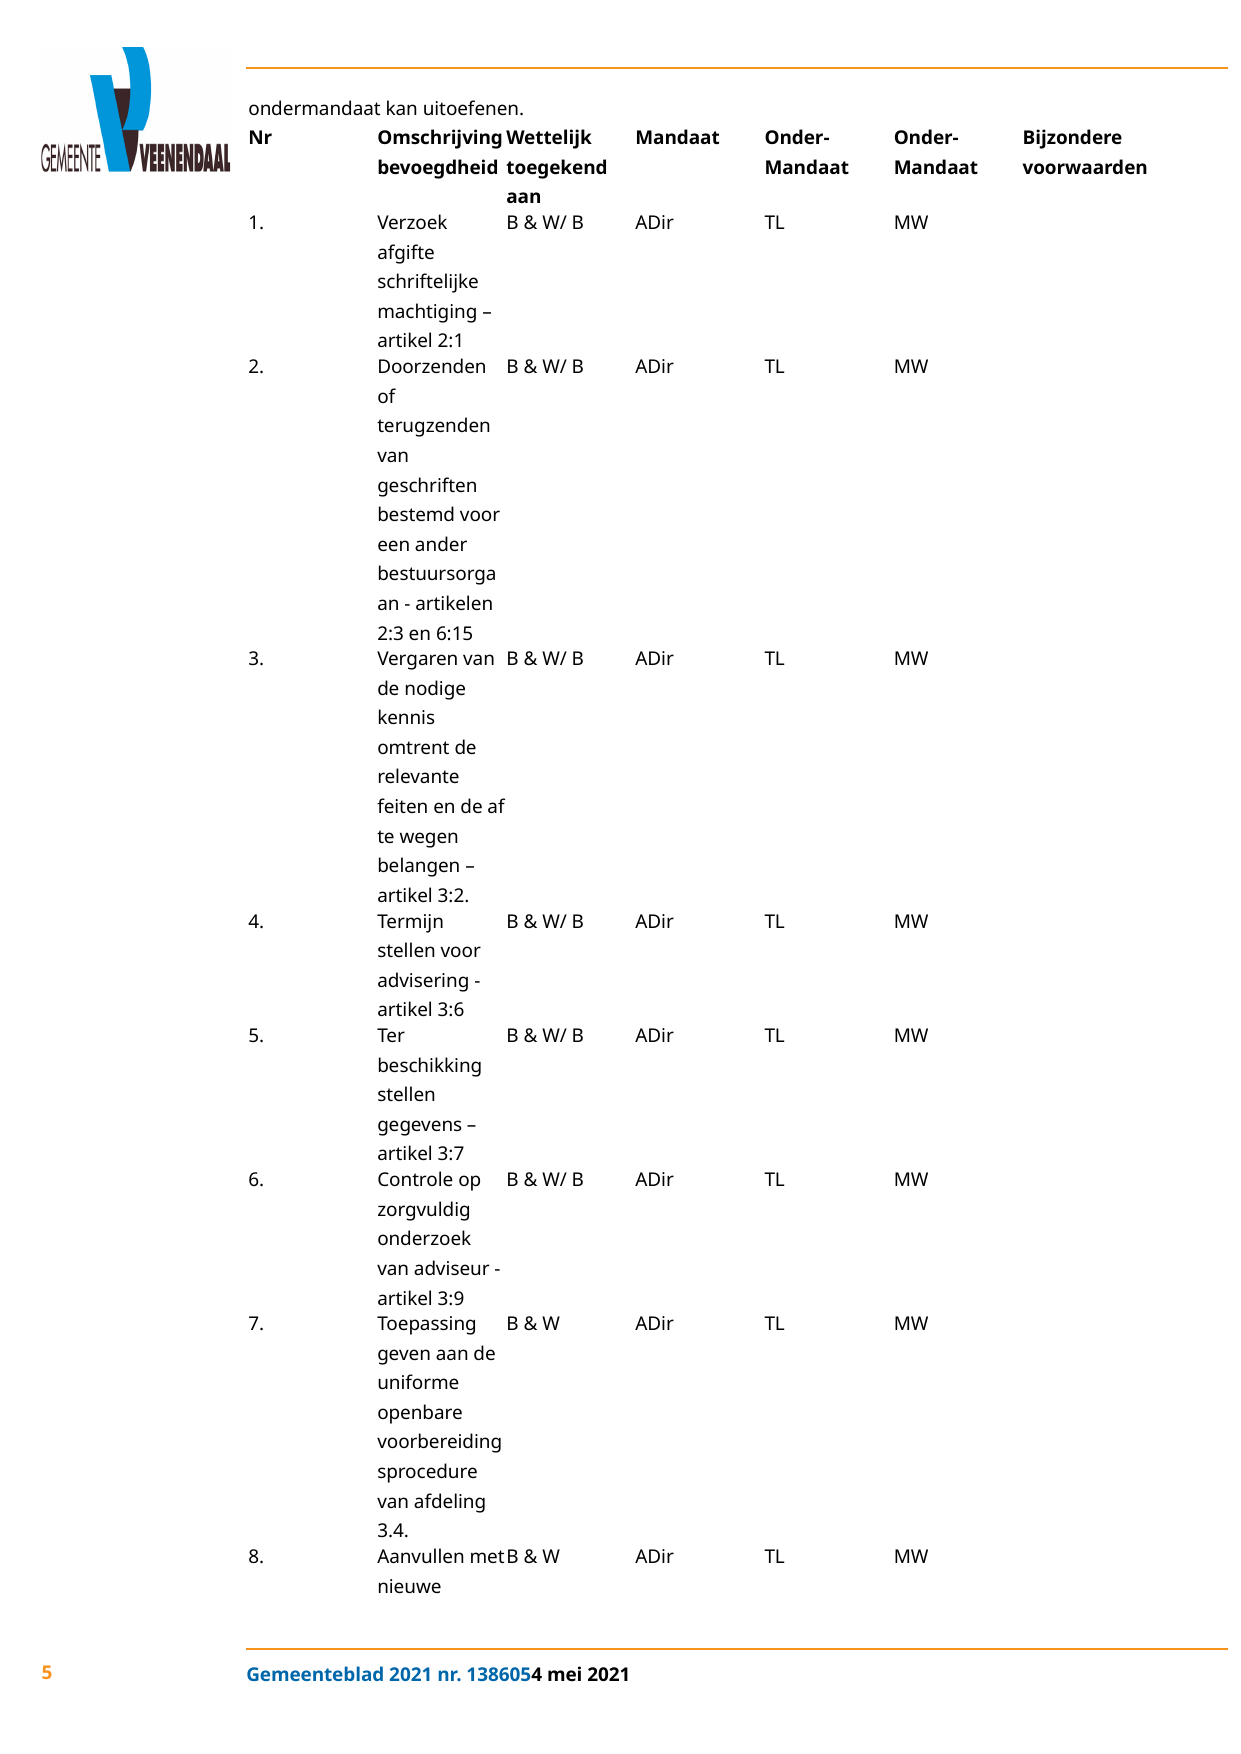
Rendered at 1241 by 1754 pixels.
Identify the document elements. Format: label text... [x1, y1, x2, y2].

table_cell TL [764, 645, 893, 908]
table_cell [1023, 908, 1152, 1022]
table_cell [248, 908, 377, 1022]
table_cell [1023, 1166, 1152, 1310]
table_cell B & W [506, 1310, 635, 1543]
table_cell [248, 1310, 377, 1543]
table_header Wettelijk toegekend aan [506, 125, 635, 209]
table_cell Ter beschikking stellen gegevens – artikel 3:7 [377, 1022, 506, 1166]
table_cell Vergaren van de nodige kennis omtrent de relevante feiten en de af te wegen belangen – artikel 3:2. [377, 645, 506, 908]
table_cell ADir [635, 908, 764, 1022]
table_cell [1023, 1022, 1152, 1166]
picture [123, 47, 231, 172]
table_cell MW [894, 354, 1022, 645]
table_cell B & W/ B [506, 645, 635, 908]
table_cell Doorzenden of terugzenden van geschriften bestemd voor een ander bestuursorgaan - artikelen 2:3 en 6:15 [377, 354, 506, 645]
table_cell [248, 1022, 377, 1166]
table_cell B & W/ B [506, 209, 635, 353]
table_cell Toepassing geven aan de uniforme openbare voorbereidingsprocedure van afdeling 3.4. [377, 1310, 506, 1543]
table_cell [248, 645, 377, 908]
table_cell MW [894, 908, 1022, 1022]
table_cell ADir [635, 645, 764, 908]
table_header Mandaat [635, 125, 764, 209]
table_cell TL [764, 354, 893, 645]
table_cell MW [894, 1543, 1022, 1598]
table_cell ADir [635, 1310, 764, 1543]
table_cell MW [894, 645, 1022, 908]
table_cell Verzoek afgifte schriftelijke machtiging – artikel 2:1 [377, 209, 506, 353]
table_header Nr [248, 125, 377, 209]
table_cell Controle op zorgvuldig onderzoek van adviseur - artikel 3:9 [377, 1166, 506, 1310]
table_cell B & W [506, 1543, 635, 1598]
text ondermandaat kan uitoefenen. [248, 95, 1152, 121]
table_cell TL [764, 1166, 893, 1310]
table_cell TL [764, 209, 893, 353]
table_cell ADir [635, 1022, 764, 1166]
table_cell Aanvullen met nieuwe [377, 1543, 506, 1598]
table_header Omschrijving bevoegdheid [377, 125, 506, 209]
table_cell [248, 354, 377, 645]
table_cell MW [894, 1310, 1022, 1543]
table_cell ADir [635, 209, 764, 353]
table_cell ADir [635, 1166, 764, 1310]
table_cell B & W/ B [506, 1022, 635, 1166]
table_cell [1023, 209, 1152, 353]
table_cell [1023, 354, 1152, 645]
table_header Onder- Mandaat [764, 125, 893, 209]
picture [41, 47, 130, 172]
table_cell ADir [635, 1543, 764, 1598]
table_cell TL [764, 1310, 893, 1543]
table_cell TL [764, 1022, 893, 1166]
table_cell [1023, 1543, 1152, 1598]
table_cell MW [894, 1166, 1022, 1310]
table_cell TL [764, 908, 893, 1022]
table_cell TL [764, 1543, 893, 1598]
table_cell [248, 1166, 377, 1310]
table_header Bijzondere voorwaarden [1023, 125, 1152, 209]
table_cell [1023, 645, 1152, 908]
table_cell [1023, 1310, 1152, 1543]
table_cell [248, 209, 377, 353]
table_header Onder- Mandaat [894, 125, 1022, 209]
table_cell B & W/ B [506, 908, 635, 1022]
table_cell MW [894, 1022, 1022, 1166]
table_cell B & W/ B [506, 1166, 635, 1310]
table_cell [248, 1543, 377, 1598]
table_cell B & W/ B [506, 354, 635, 645]
table_cell ADir [635, 354, 764, 645]
table_cell MW [894, 209, 1022, 353]
table_cell Termijn stellen voor advisering - artikel 3:6 [377, 908, 506, 1022]
